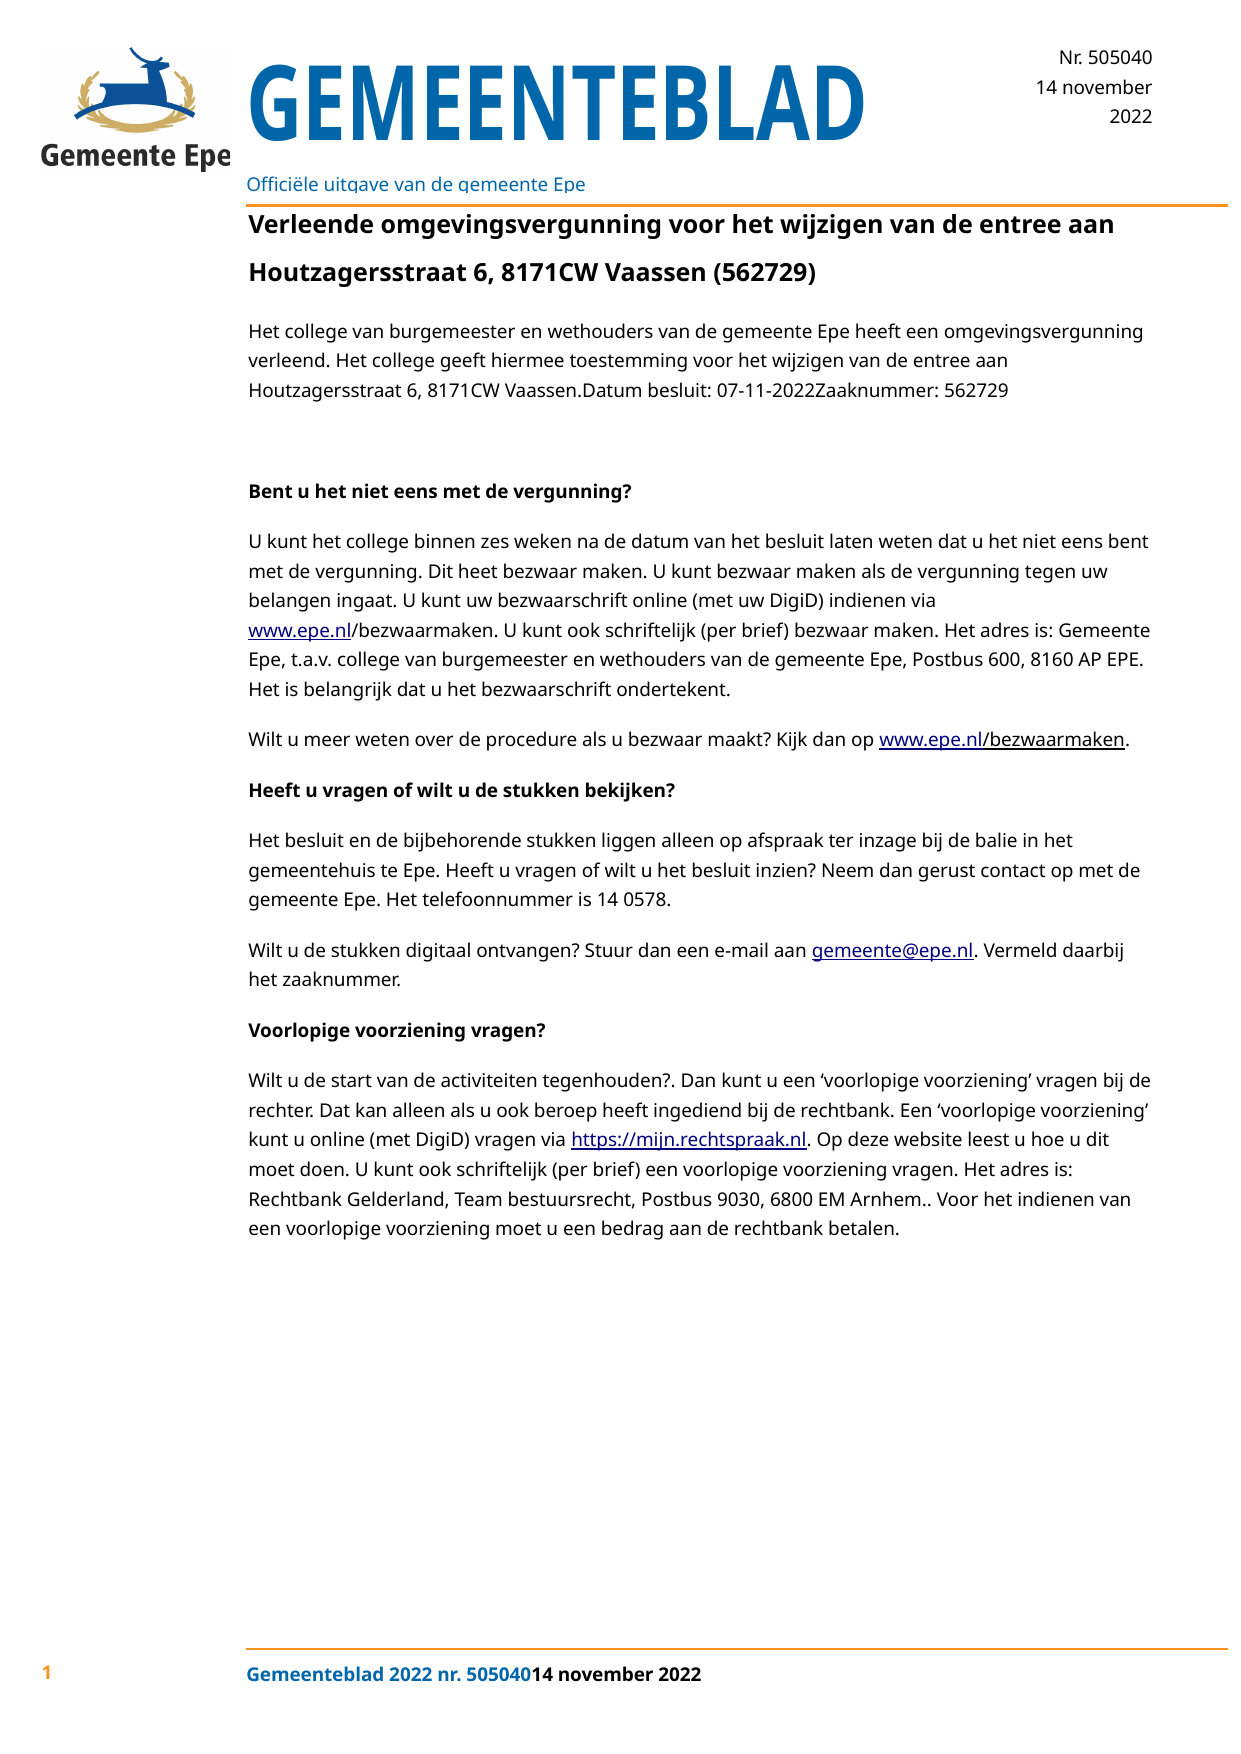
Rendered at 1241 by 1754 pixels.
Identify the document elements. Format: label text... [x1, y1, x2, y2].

text Het besluit en de bijbehorende stukken liggen alleen op afspraak ter inzage bij de balie in het gemeentehuis te Epe. Heeft u vragen of wilt u het besluit inzien? Neem dan gerust contact op met de gemeente Epe. Het telefoonnummer is 14 0578. [248, 827, 1152, 912]
text Voorlopige voorziening vragen? [248, 1017, 1152, 1043]
text Wilt u de stukken digitaal ontvangen? Stuur dan een e-mail aan gemeente@epe.nl. Vermeld daarbij het zaaknummer. [248, 937, 1152, 992]
text Heeft u vragen of wilt u de stukken bekijken? [248, 777, 1152, 803]
text Verleende omgevingsvergunning voor het wijzigen van de entree aan Houtzagersstraat 6, 8171CW Vaassen (562729) [248, 207, 1152, 288]
text Het college van burgemeester en wethouders van de gemeente Epe heeft een omgevingsvergunning verleend. Het college geeft hiermee toestemming voor het wijzigen van de entree aan Houtzagersstraat 6, 8171CW Vaassen.Datum besluit: 07-11-2022Zaaknummer: 562729 [248, 318, 1152, 403]
picture [41, 47, 231, 172]
text Wilt u meer weten over de procedure als u bezwaar maakt? Kijk dan op www.epe.nl/bezwaarmaken. [248, 727, 1152, 752]
text U kunt het college binnen zes weken na de datum van het besluit laten weten dat u het niet eens bent met de vergunning. Dit heet bezwaar maken. U kunt bezwaar maken als de vergunning tegen uw belangen ingaat. U kunt uw bezwaarschrift online (met uw DigiD) indienen via www.epe.nl/bezwaarmaken. U kunt ook schriftelijk (per brief) bezwaar maken. Het adres is: Gemeente Epe, t.a.v. college van burgemeester en wethouders van de gemeente Epe, Postbus 600, 8160 AP EPE. Het is belangrijk dat u het bezwaarschrift ondertekent. [248, 528, 1152, 702]
text Bent u het niet eens met de vergunning? [248, 478, 1152, 504]
text Wilt u de start van de activiteiten tegenhouden?. Dan kunt u een ‘voorlopige voorziening’ vragen bij de rechter. Dat kan alleen als u ook beroep heeft ingediend bij de rechtbank. Een ‘voorlopige voorziening’ kunt u online (met DigiD) vragen via https://mijn.rechtspraak.nl. Op deze website leest u hoe u dit moet doen. U kunt ook schriftelijk (per brief) een voorlopige voorziening vragen. Het adres is: Rechtbank Gelderland, Team bestuursrecht, Postbus 9030, 6800 EM Arnhem.. Voor het indienen van een voorlopige voorziening moet u een bedrag aan de rechtbank betalen. [248, 1067, 1152, 1241]
